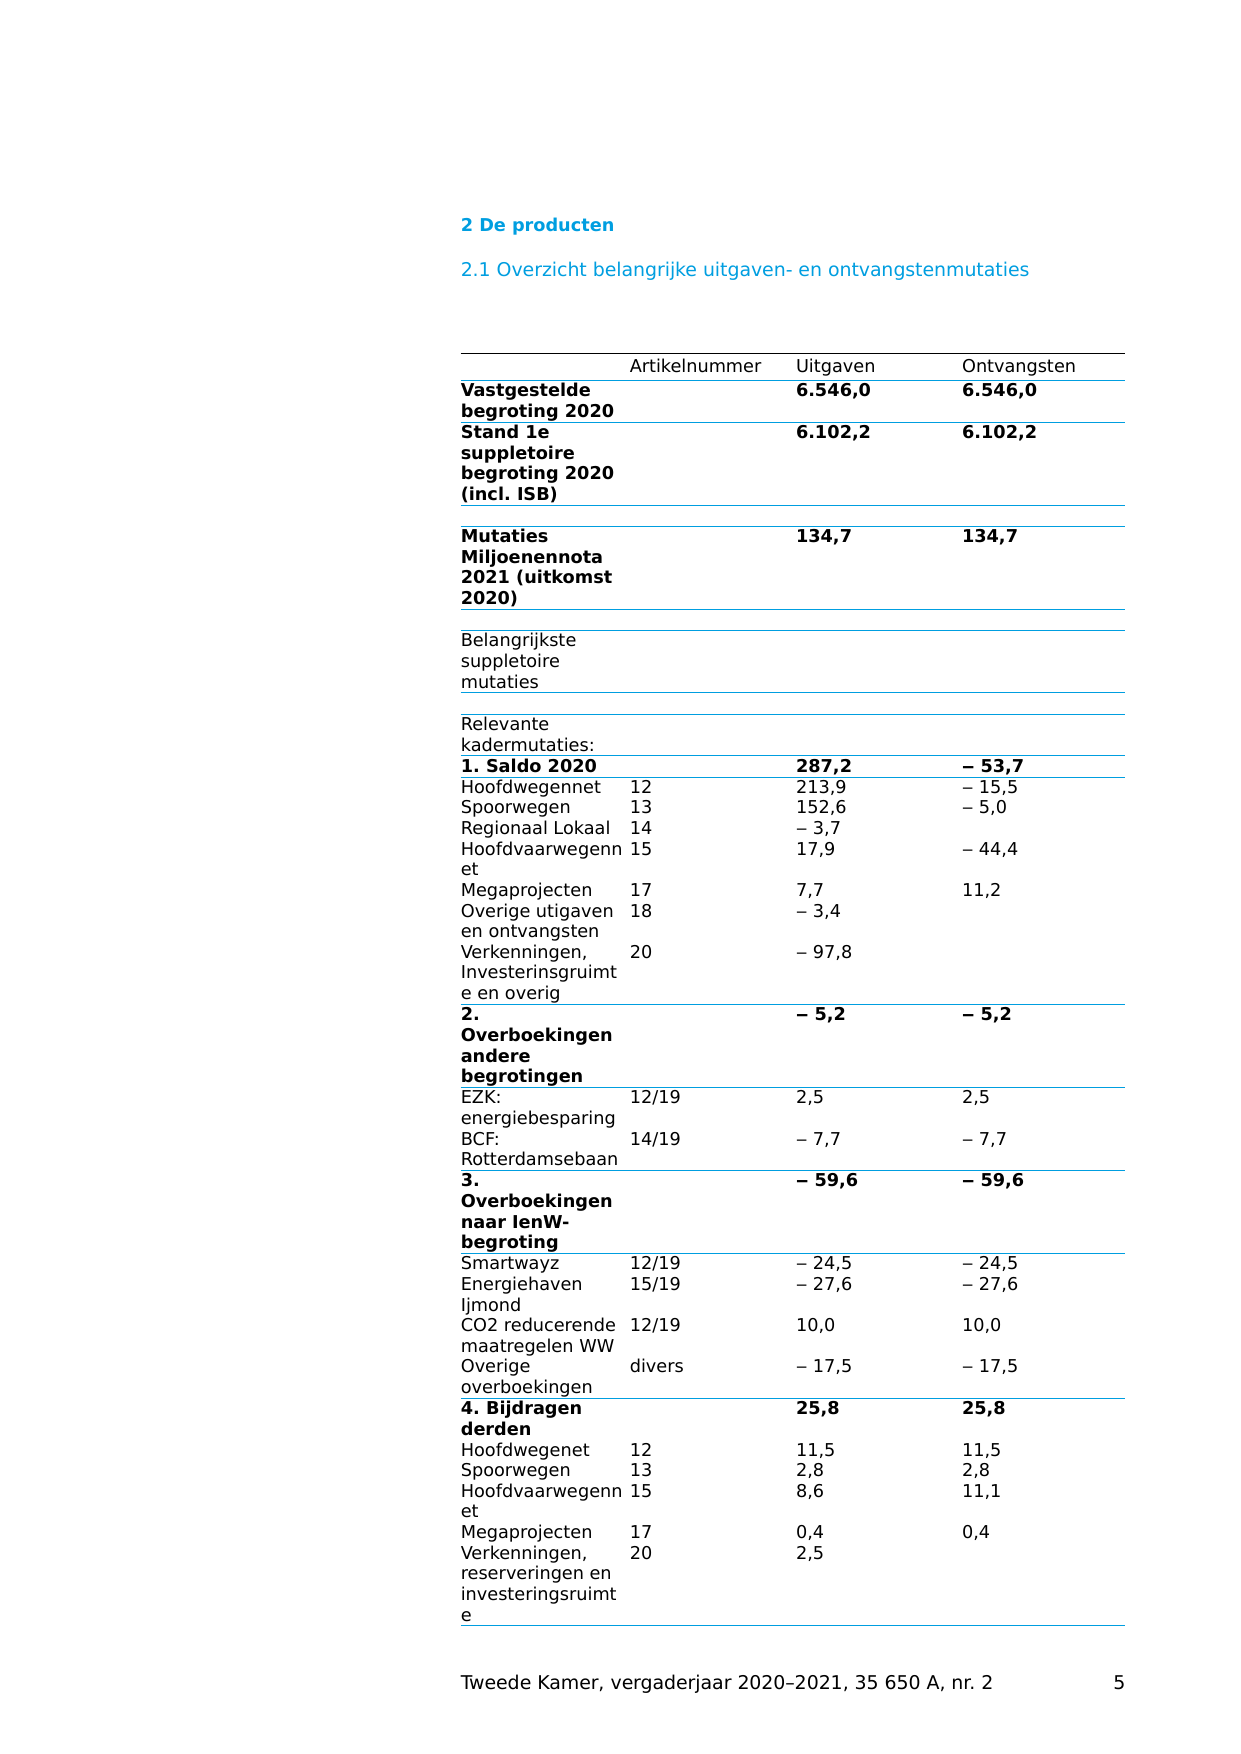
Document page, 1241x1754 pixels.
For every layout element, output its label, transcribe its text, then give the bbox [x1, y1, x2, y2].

table_cell Uitgaven [793, 354, 959, 380]
table_cell 134,7 [793, 527, 959, 609]
table_cell [959, 631, 1125, 692]
table_cell [627, 715, 793, 755]
table_cell 12/19 [627, 1088, 793, 1128]
title 2 De producten [461, 213, 1125, 236]
table_cell [627, 381, 793, 422]
table_cell Artikelnummer [627, 354, 793, 380]
title 2.1 Overzicht belangrijke uitgaven- en ontvangstenmutaties [461, 259, 1125, 281]
table_cell ‒ 3,4 [793, 901, 959, 942]
table_cell 0,4 [793, 1522, 959, 1543]
table_cell 11,1 [959, 1481, 1125, 1522]
table_cell 12/19 [627, 1315, 793, 1356]
table_cell ‒ 27,6 [793, 1274, 959, 1315]
table_cell [461, 693, 627, 713]
table_cell 3. Overboekingen naar IenW-begroting [461, 1171, 627, 1253]
table_cell [959, 942, 1125, 1004]
table_cell 1. Saldo 2020 [461, 756, 627, 776]
table_cell Megaprojecten [461, 880, 627, 901]
table_cell 213,9 [793, 778, 959, 797]
table_cell 13 [627, 798, 793, 818]
table_cell [959, 693, 1125, 713]
table_cell 12 [627, 778, 793, 797]
table_cell ‒ 27,6 [959, 1274, 1125, 1315]
table_cell Spoorwegen [461, 798, 627, 818]
table_cell [793, 631, 959, 692]
table_cell 10,0 [793, 1315, 959, 1356]
table_cell ‒ 24,5 [793, 1254, 959, 1274]
table_cell CO2 reducerende maatregelen WW [461, 1315, 627, 1356]
table_cell 15/19 [627, 1274, 793, 1315]
table_cell 4. Bijdragen derden [461, 1399, 627, 1439]
table_cell [627, 423, 793, 504]
table_cell divers [627, 1356, 793, 1398]
table_cell Belangrijkste suppletoire mutaties [461, 631, 627, 692]
table_cell [627, 631, 793, 692]
table_cell Stand 1e suppletoire begroting 2020 (incl. ISB) [461, 423, 627, 504]
table_cell Megaprojecten [461, 1522, 627, 1543]
table_cell [627, 506, 793, 526]
table_cell ‒ 3,7 [793, 818, 959, 839]
table_cell Relevante kadermutaties: [461, 715, 627, 755]
table_cell ‒ 5,2 [959, 1005, 1125, 1087]
table_cell EZK: energiebesparing [461, 1088, 627, 1128]
table_header Tabel 2 Belangrijkste uitgaven- en ontvangstenmutaties 2020 (Tweede suppletoire begroting) (Bedragen x € 1 miljoen ) [461, 305, 1125, 353]
table_cell 12/19 [627, 1254, 793, 1274]
table_cell 2,8 [959, 1460, 1125, 1481]
table_cell ‒ 17,5 [959, 1356, 1125, 1398]
table_cell Energiehaven Ijmond [461, 1274, 627, 1315]
table_cell Hoofdvaarwegennet [461, 839, 627, 880]
table_cell ‒ 44,4 [959, 839, 1125, 880]
table_cell 25,8 [959, 1399, 1125, 1439]
table_cell 134,7 [959, 527, 1125, 609]
table_cell Hoofdwegenet [461, 1440, 627, 1460]
table_cell [959, 610, 1125, 630]
table_cell BCF: Rotterdamsebaan [461, 1129, 627, 1170]
table_cell [627, 610, 793, 630]
table_cell 14/19 [627, 1129, 793, 1170]
table_cell [627, 527, 793, 609]
table_cell [461, 610, 627, 630]
table_cell ‒ 17,5 [793, 1356, 959, 1398]
table_cell ‒ 59,6 [959, 1171, 1125, 1253]
table_cell [793, 506, 959, 526]
table_cell 6.546,0 [959, 381, 1125, 422]
table_cell ‒ 24,5 [959, 1254, 1125, 1274]
table_cell 0,4 [959, 1522, 1125, 1543]
table_cell ‒ 5,0 [959, 798, 1125, 818]
table_cell Mutaties Miljoenennota 2021 (uitkomst 2020) [461, 527, 627, 609]
table_cell Smartwayz [461, 1254, 627, 1274]
table_cell ‒ 15,5 [959, 778, 1125, 797]
table_cell 17,9 [793, 839, 959, 880]
table_cell Vastgestelde begroting 2020 [461, 381, 627, 422]
table_cell 15 [627, 839, 793, 880]
table_cell 17 [627, 1522, 793, 1543]
table_cell ‒ 5,2 [793, 1005, 959, 1087]
table_cell 6.102,2 [793, 423, 959, 504]
table_cell 14 [627, 818, 793, 839]
table_cell [793, 693, 959, 713]
table_cell 7,7 [793, 880, 959, 901]
table_cell 15 [627, 1481, 793, 1522]
table_cell ‒ 59,6 [793, 1171, 959, 1253]
table_cell 13 [627, 1460, 793, 1481]
table_cell Overige overboekingen [461, 1356, 627, 1398]
table_cell ‒ 7,7 [793, 1129, 959, 1170]
table_cell [627, 1005, 793, 1087]
table_cell 12 [627, 1440, 793, 1460]
table_cell Hoofdvaarwegennet [461, 1481, 627, 1522]
table_cell [461, 506, 627, 526]
table_cell ‒ 97,8 [793, 942, 959, 1004]
table_cell 2. Overboekingen andere begrotingen [461, 1005, 627, 1087]
table_cell [793, 610, 959, 630]
table_cell Ontvangsten [959, 354, 1125, 380]
table_cell Overige utigaven en ontvangsten [461, 901, 627, 942]
table_cell 20 [627, 942, 793, 1004]
table_cell [959, 901, 1125, 942]
table_cell ‒ 7,7 [959, 1129, 1125, 1170]
table_cell [461, 354, 627, 380]
table_cell [793, 715, 959, 755]
table_cell 2,8 [793, 1460, 959, 1481]
table_cell 152,6 [793, 798, 959, 818]
table_cell [959, 506, 1125, 526]
table_cell 2,5 [793, 1088, 959, 1128]
table_cell Verkenningen, reserveringen en investeringsruimte [461, 1543, 627, 1625]
table_cell 25,8 [793, 1399, 959, 1439]
table_cell [959, 818, 1125, 839]
table_cell [627, 756, 793, 776]
table_cell [627, 1399, 793, 1439]
table_cell 10,0 [959, 1315, 1125, 1356]
table_cell 8,6 [793, 1481, 959, 1522]
table_cell 17 [627, 880, 793, 901]
table_cell [959, 715, 1125, 755]
table_cell 287,2 [793, 756, 959, 776]
table_cell 18 [627, 901, 793, 942]
table_cell Verkenningen, Investerinsgruimte en overig [461, 942, 627, 1004]
table_cell [959, 1543, 1125, 1625]
table_cell Spoorwegen [461, 1460, 627, 1481]
table_cell 6.546,0 [793, 381, 959, 422]
table_cell 20 [627, 1543, 793, 1625]
table_cell 11,2 [959, 880, 1125, 901]
table_cell 2,5 [959, 1088, 1125, 1128]
table_cell 2,5 [793, 1543, 959, 1625]
table_cell 11,5 [959, 1440, 1125, 1460]
table_cell 11,5 [793, 1440, 959, 1460]
table_cell [627, 1171, 793, 1253]
table_cell Hoofdwegennet [461, 778, 627, 797]
table_cell Regionaal Lokaal [461, 818, 627, 839]
table_cell ‒ 53,7 [959, 756, 1125, 776]
table_cell 6.102,2 [959, 423, 1125, 504]
table_cell [627, 693, 793, 713]
